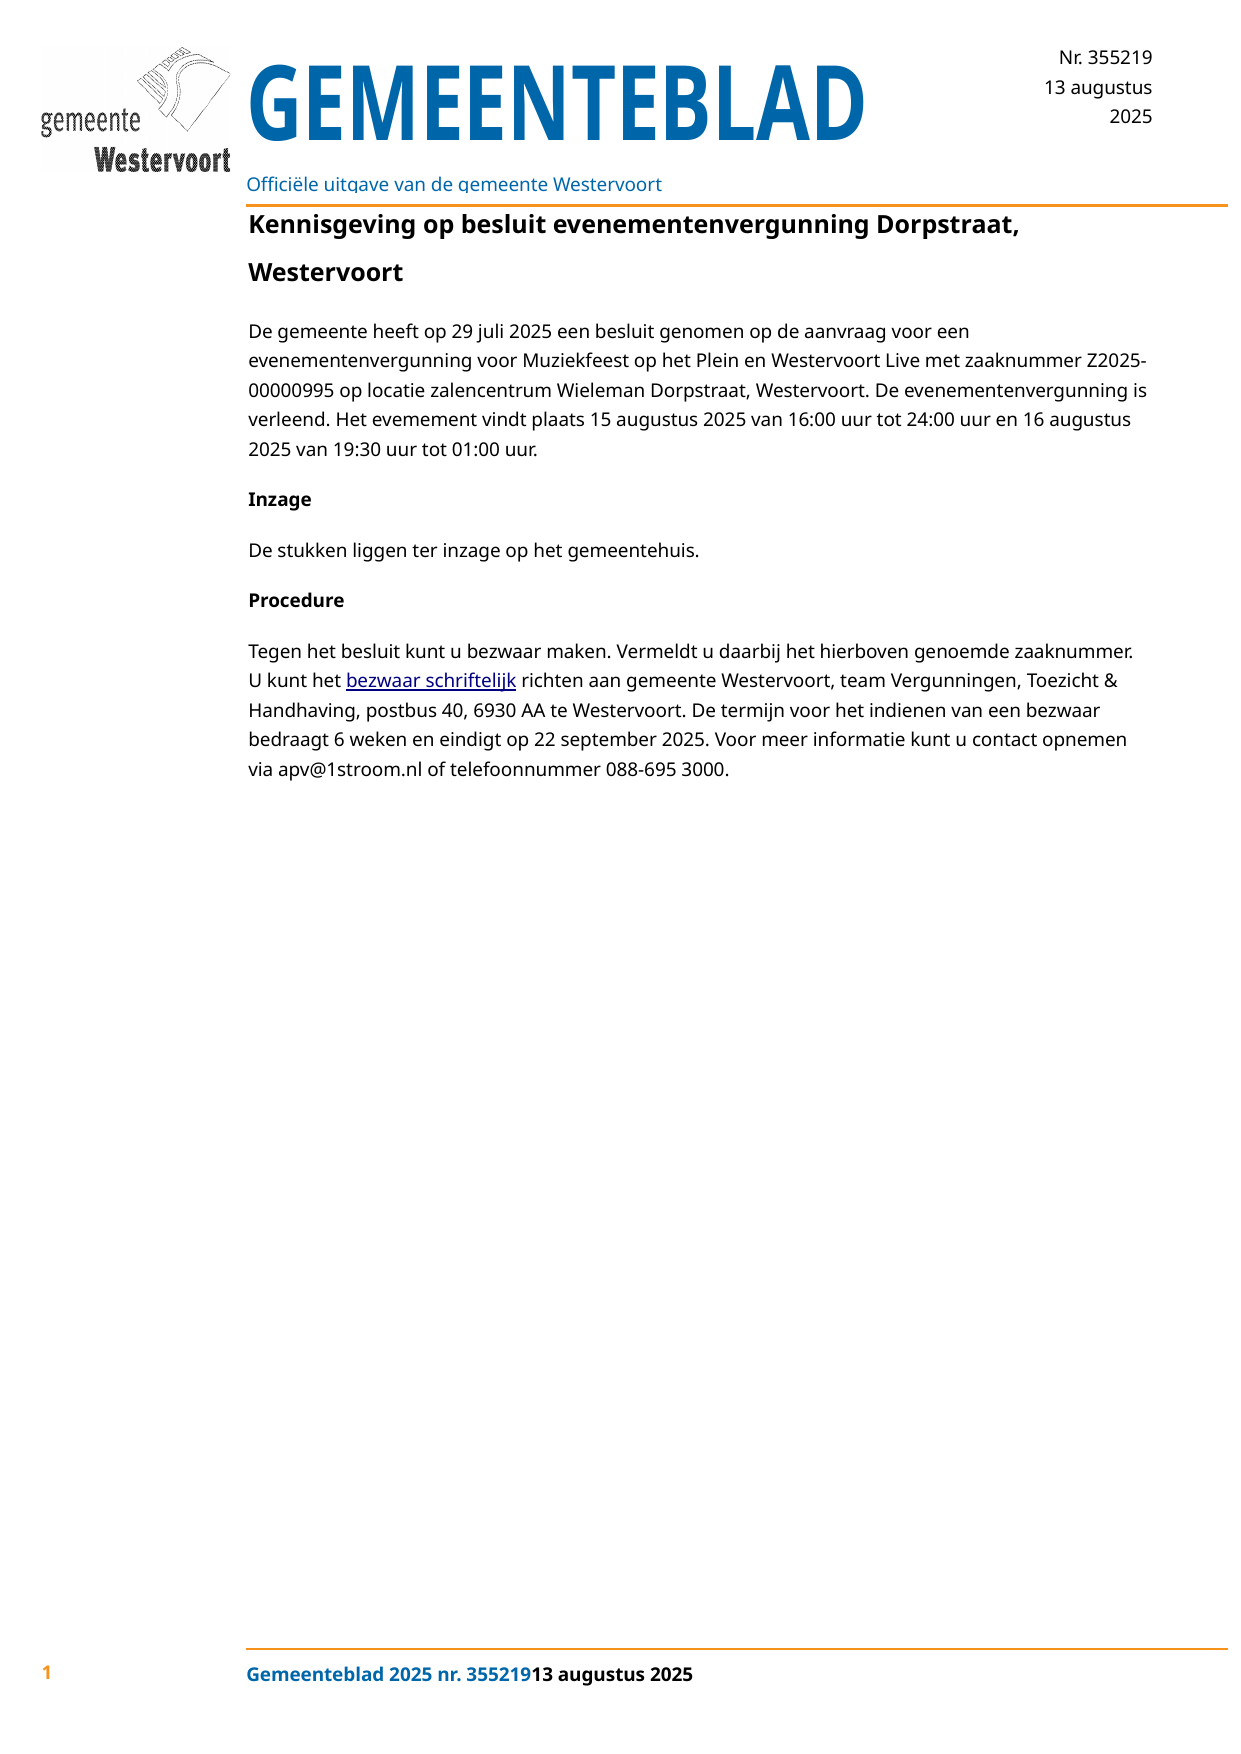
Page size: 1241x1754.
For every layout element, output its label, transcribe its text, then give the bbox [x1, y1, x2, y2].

text De gemeente heeft op 29 juli 2025 een besluit genomen op de aanvraag voor een evenementenvergunning voor Muziekfeest op het Plein en Westervoort Live met zaaknummer Z2025-00000995 op locatie zalencentrum Wieleman Dorpstraat, Westervoort. De evenementenvergunning is verleend. Het evemement vindt plaats 15 augustus 2025 van 16:00 uur tot 24:00 uur en 16 augustus 2025 van 19:30 uur tot 01:00 uur. [248, 318, 1152, 462]
text Tegen het besluit kunt u bezwaar maken. Vermeldt u daarbij het hierboven genoemde zaaknummer. U kunt het bezwaar schriftelijk richten aan gemeente Westervoort, team Vergunningen, Toezicht & Handhaving, postbus 40, 6930 AA te Westervoort. De termijn voor het indienen van een bezwaar bedraagt 6 weken en eindigt op 22 september 2025. Voor meer informatie kunt u contact opnemen via apv@1stroom.nl of telefoonnummer 088-695 3000. [248, 638, 1152, 782]
picture [41, 47, 231, 172]
text Kennisgeving op besluit evenementenvergunning Dorpstraat, Westervoort [248, 207, 1152, 288]
text Procedure [248, 587, 1152, 613]
text Inzage [248, 487, 1152, 512]
text De stukken liggen ter inzage op het gemeentehuis. [248, 537, 1152, 563]
